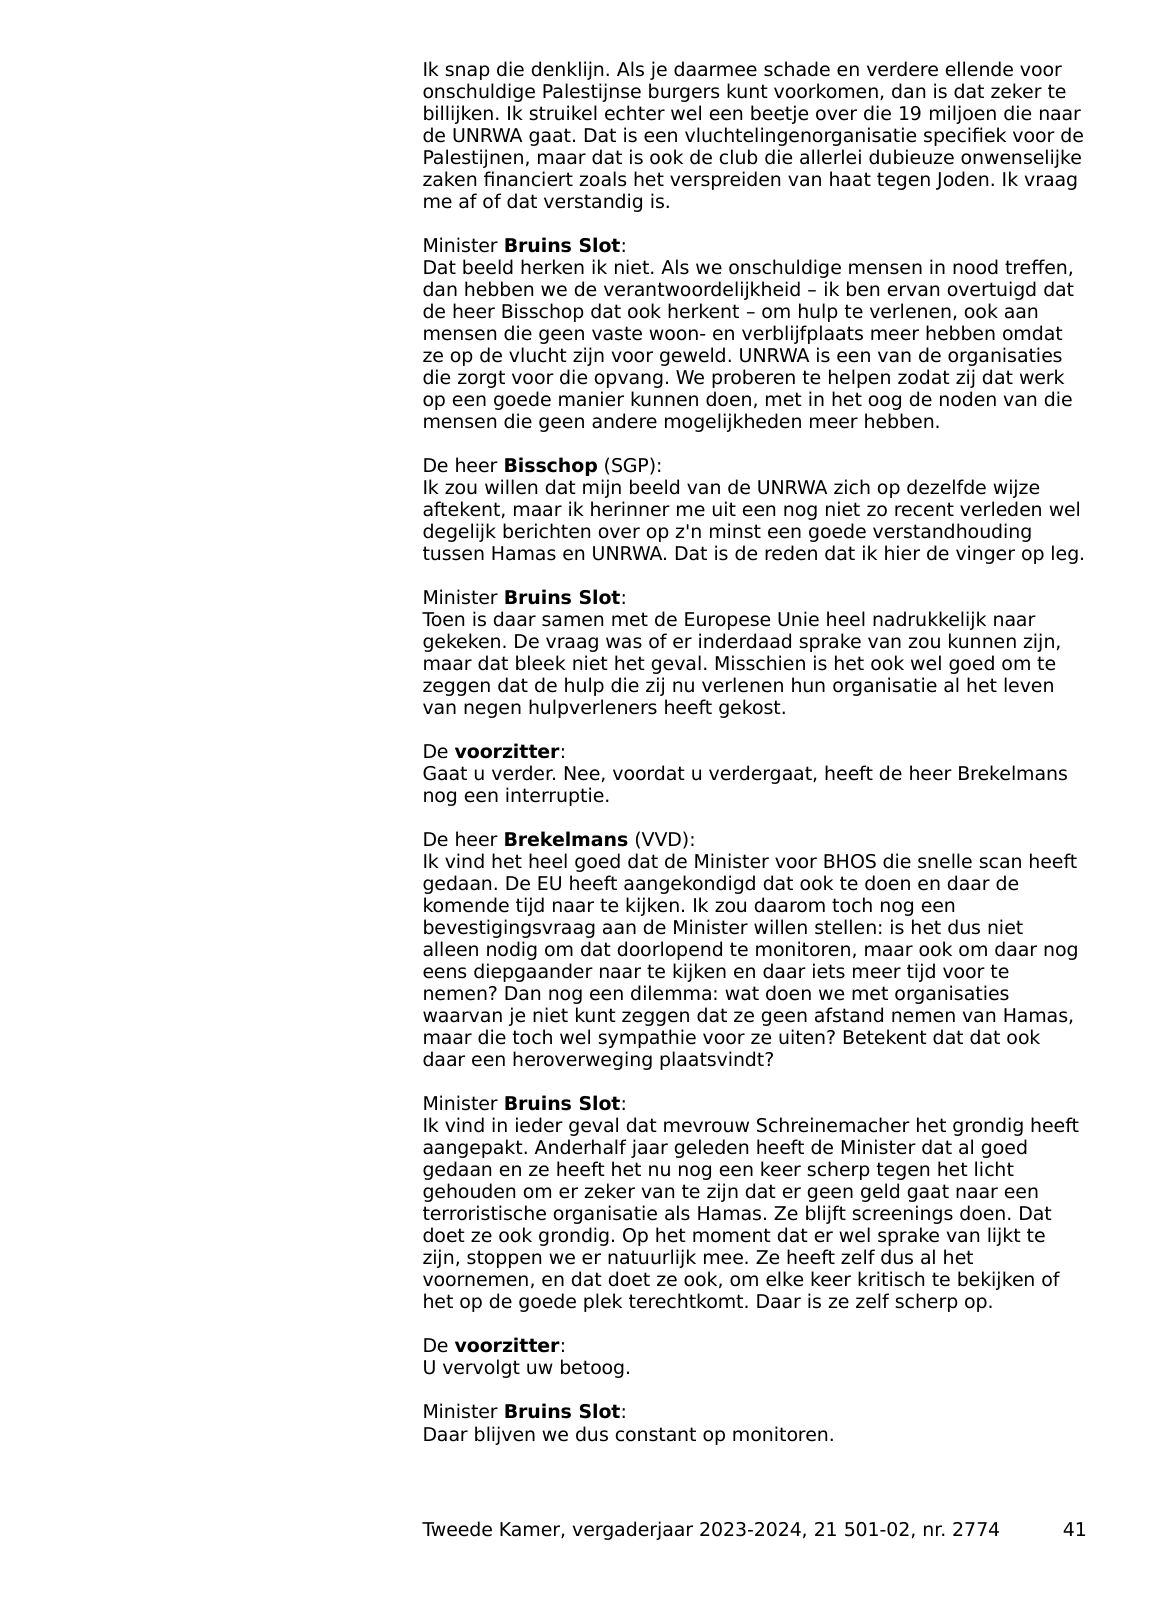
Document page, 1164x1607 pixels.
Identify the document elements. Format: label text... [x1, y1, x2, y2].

text Dat beeld herken ik niet. Als we onschuldige mensen in nood treffen, dan hebben we de verantwoordelijkheid – ik ben ervan overtuigd dat de heer Bisschop dat ook herkent – om hulp te verlenen, ook aan mensen die geen vaste woon- en verblijfplaats meer hebben omdat ze op de vlucht zijn voor geweld. UNRWA is een van de organisaties die zorgt voor die opvang. We proberen te helpen zodat zij dat werk op een goede manier kunnen doen, met in het oog de noden van die mensen die geen andere mogelijkheden meer hebben. [422, 257, 1087, 433]
text De heer Brekelmans (VVD): [422, 829, 1087, 851]
text Minister Bruins Slot: [422, 1401, 1087, 1423]
text Ik snap die denklijn. Als je daarmee schade en verdere ellende voor onschuldige Palestijnse burgers kunt voorkomen, dan is dat zeker te billijken. Ik struikel echter wel een beetje over die 19 miljoen die naar de UNRWA gaat. Dat is een vluchtelingenorganisatie specifiek voor de Palestijnen, maar dat is ook de club die allerlei dubieuze onwenselijke zaken financiert zoals het verspreiden van haat tegen Joden. Ik vraag me af of dat verstandig is. [422, 59, 1087, 213]
text Daar blijven we dus constant op monitoren. [422, 1423, 1087, 1445]
text De voorzitter: [422, 1335, 1087, 1357]
text Toen is daar samen met de Europese Unie heel nadrukkelijk naar gekeken. De vraag was of er inderdaad sprake van zou kunnen zijn, maar dat bleek niet het geval. Misschien is het ook wel goed om te zeggen dat de hulp die zij nu verlenen hun organisatie al het leven van negen hulpverleners heeft gekost. [422, 609, 1087, 719]
text Minister Bruins Slot: [422, 235, 1087, 257]
text Ik vind het heel goed dat de Minister voor BHOS die snelle scan heeft gedaan. De EU heeft aangekondigd dat ook te doen en daar de komende tijd naar te kijken. Ik zou daarom toch nog een bevestigingsvraag aan de Minister willen stellen: is het dus niet alleen nodig om dat doorlopend te monitoren, maar ook om daar nog eens diepgaander naar te kijken en daar iets meer tijd voor te nemen? Dan nog een dilemma: wat doen we met organisaties waarvan je niet kunt zeggen dat ze geen afstand nemen van Hamas, maar die toch wel sympathie voor ze uiten? Betekent dat dat ook daar een heroverweging plaatsvindt? [422, 851, 1087, 1071]
text Minister Bruins Slot: [422, 1093, 1087, 1115]
text Gaat u verder. Nee, voordat u verdergaat, heeft de heer Brekelmans nog een interruptie. [422, 763, 1087, 807]
text U vervolgt uw betoog. [422, 1357, 1087, 1379]
text Minister Bruins Slot: [422, 587, 1087, 609]
text De voorzitter: [422, 741, 1087, 763]
text De heer Bisschop (SGP): [422, 455, 1087, 477]
text Ik zou willen dat mijn beeld van de UNRWA zich op dezelfde wijze aftekent, maar ik herinner me uit een nog niet zo recent verleden wel degelijk berichten over op z'n minst een goede verstandhouding tussen Hamas en UNRWA. Dat is de reden dat ik hier de vinger op leg. [422, 477, 1087, 565]
text Ik vind in ieder geval dat mevrouw Schreinemacher het grondig heeft aangepakt. Anderhalf jaar geleden heeft de Minister dat al goed gedaan en ze heeft het nu nog een keer scherp tegen het licht gehouden om er zeker van te zijn dat er geen geld gaat naar een terroristische organisatie als Hamas. Ze blijft screenings doen. Dat doet ze ook grondig. Op het moment dat er wel sprake van lijkt te zijn, stoppen we er natuurlijk mee. Ze heeft zelf dus al het voornemen, en dat doet ze ook, om elke keer kritisch te bekijken of het op de goede plek terechtkomt. Daar is ze zelf scherp op. [422, 1115, 1087, 1313]
